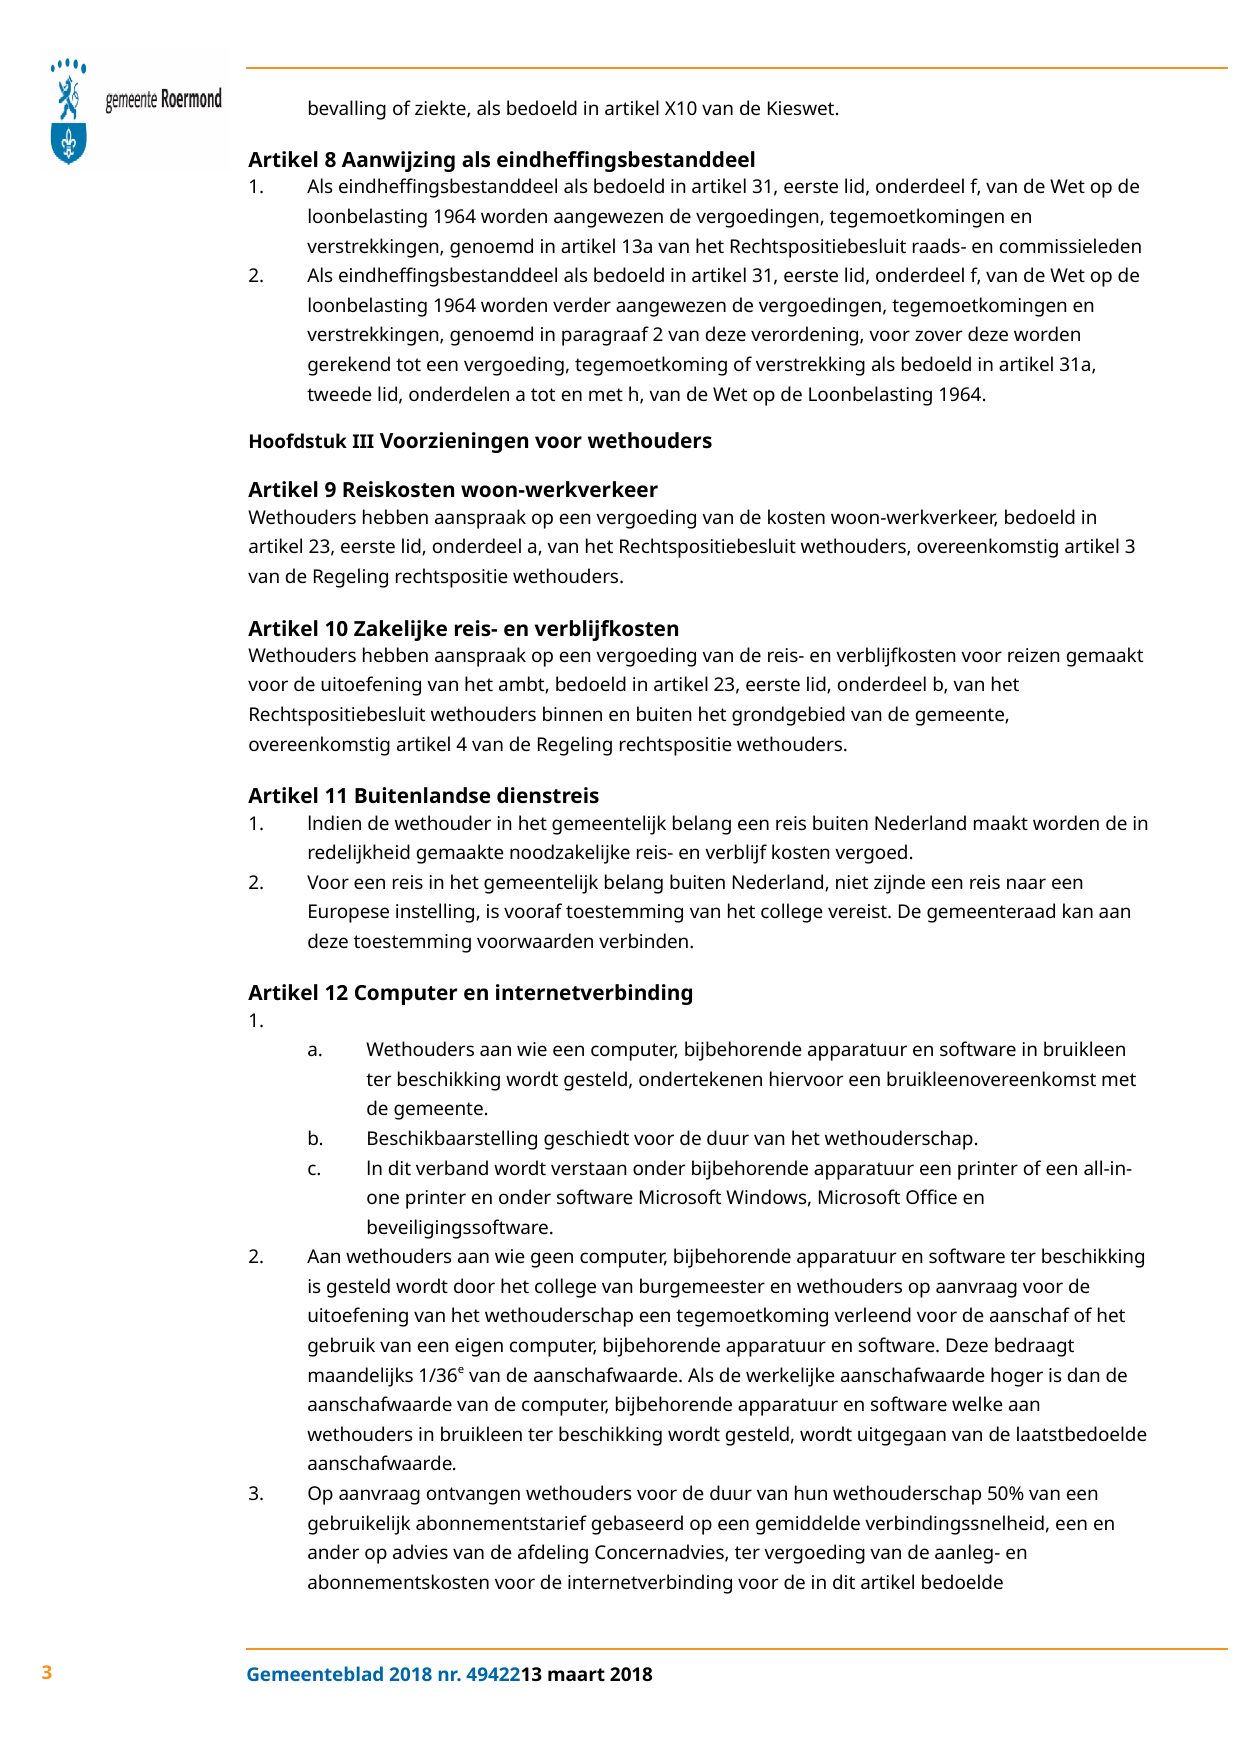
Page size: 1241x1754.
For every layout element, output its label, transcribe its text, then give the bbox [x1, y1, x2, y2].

list ln dit verband wordt verstaan onder bijbehorende apparatuur een printer of een all-in-one printer en onder software Microsoft Windows, Microsoft Office en beveiligingssoftware. [307, 1155, 1152, 1240]
list Als eindheffingsbestanddeel als bedoeld in artikel 31, eerste lid, onderdeel f, van de Wet op de loonbelasting 1964 worden aangewezen de vergoedingen, tegemoetkomingen en verstrekkingen, genoemd in artikel 13a van het Rechtspositiebesluit raads- en commissieleden [248, 174, 1152, 258]
list Aan wethouders aan wie geen computer, bijbehorende apparatuur en software ter beschikking is gesteld wordt door het college van burgemeester en wethouders op aanvraag voor de uitoefening van het wethouderschap een tegemoetkoming verleend voor de aanschaf of het gebruik van een eigen computer, bijbehorende apparatuur en software. Deze bedraagt maandelijks 1/36e van de aanschafwaarde. Als de werkelijke aanschafwaarde hoger is dan de aanschafwaarde van de computer, bijbehorende apparatuur en software welke aan wethouders in bruikleen ter beschikking wordt gesteld, wordt uitgegaan van de laatstbedoelde aanschafwaarde. [248, 1243, 1152, 1476]
text Wethouders hebben aanspraak op een vergoeding van de kosten woon-werkverkeer, bedoeld in artikel 23, eerste lid, onderdeel a, van het Rechtspositiebesluit wethouders, overeenkomstig artikel 3 van de Regeling rechtspositie wethouders. [248, 504, 1152, 589]
list lndien de wethouder in het gemeentelijk belang een reis buiten Nederland maakt worden de in redelijkheid gemaakte noodzakelijke reis- en verblijf kosten vergoed. [248, 810, 1152, 865]
text Artikel 9 Reiskosten woon-werkverkeer [248, 476, 1152, 504]
text Wethouders hebben aanspraak op een vergoeding van de reis- en verblijfkosten voor reizen gemaakt voor de uitoefening van het ambt, bedoeld in artikel 23, eerste lid, onderdeel b, van het Rechtspositiebesluit wethouders binnen en buiten het grondgebied van de gemeente, overeenkomstig artikel 4 van de Regeling rechtspositie wethouders. [248, 642, 1152, 757]
list Wethouders aan wie een computer, bijbehorende apparatuur en software in bruikleen ter beschikking wordt gesteld, ondertekenen hiervoor een bruikleenovereenkomst met de gemeente. [307, 1036, 1152, 1121]
list Voor een reis in het gemeentelijk belang buiten Nederland, niet zijnde een reis naar een Europese instelling, is vooraf toestemming van het college vereist. De gemeenteraad kan aan deze toestemming voorwaarden verbinden. [248, 869, 1152, 954]
text Hoofdstuk III Voorzieningen voor wethouders [248, 426, 1152, 455]
text Artikel 8 Aanwijzing als eindheffingsbestanddeel [248, 145, 1152, 174]
list Beschikbaarstelling geschiedt voor de duur van het wethouderschap. [307, 1125, 1152, 1151]
text Artikel 11 Buitenlandse dienstreis [248, 781, 1152, 810]
text Artikel 10 Zakelijke reis- en verblijfkosten [248, 614, 1152, 642]
list bevalling of ziekte, als bedoeld in artikel X10 van de Kieswet. [248, 95, 1152, 121]
list Als eindheffingsbestanddeel als bedoeld in artikel 31, eerste lid, onderdeel f, van de Wet op de loonbelasting 1964 worden verder aangewezen de vergoedingen, tegemoetkomingen en verstrekkingen, genoemd in paragraaf 2 van deze verordening, voor zover deze worden gerekend tot een vergoeding, tegemoetkoming of verstrekking als bedoeld in artikel 31a, tweede lid, onderdelen a tot en met h, van de Wet op de Loonbelasting 1964. [248, 262, 1152, 406]
picture [41, 47, 231, 172]
text Artikel 12 Computer en internetverbinding [248, 978, 1152, 1007]
list Op aanvraag ontvangen wethouders voor de duur van hun wethouderschap 50% van een gebruikelijk abonnementstarief gebaseerd op een gemiddelde verbindingssnelheid, een en ander op advies van de afdeling Concernadvies, ter vergoeding van de aanleg- en abonnementskosten voor de internetverbinding voor de in dit artikel bedoelde [248, 1480, 1152, 1595]
